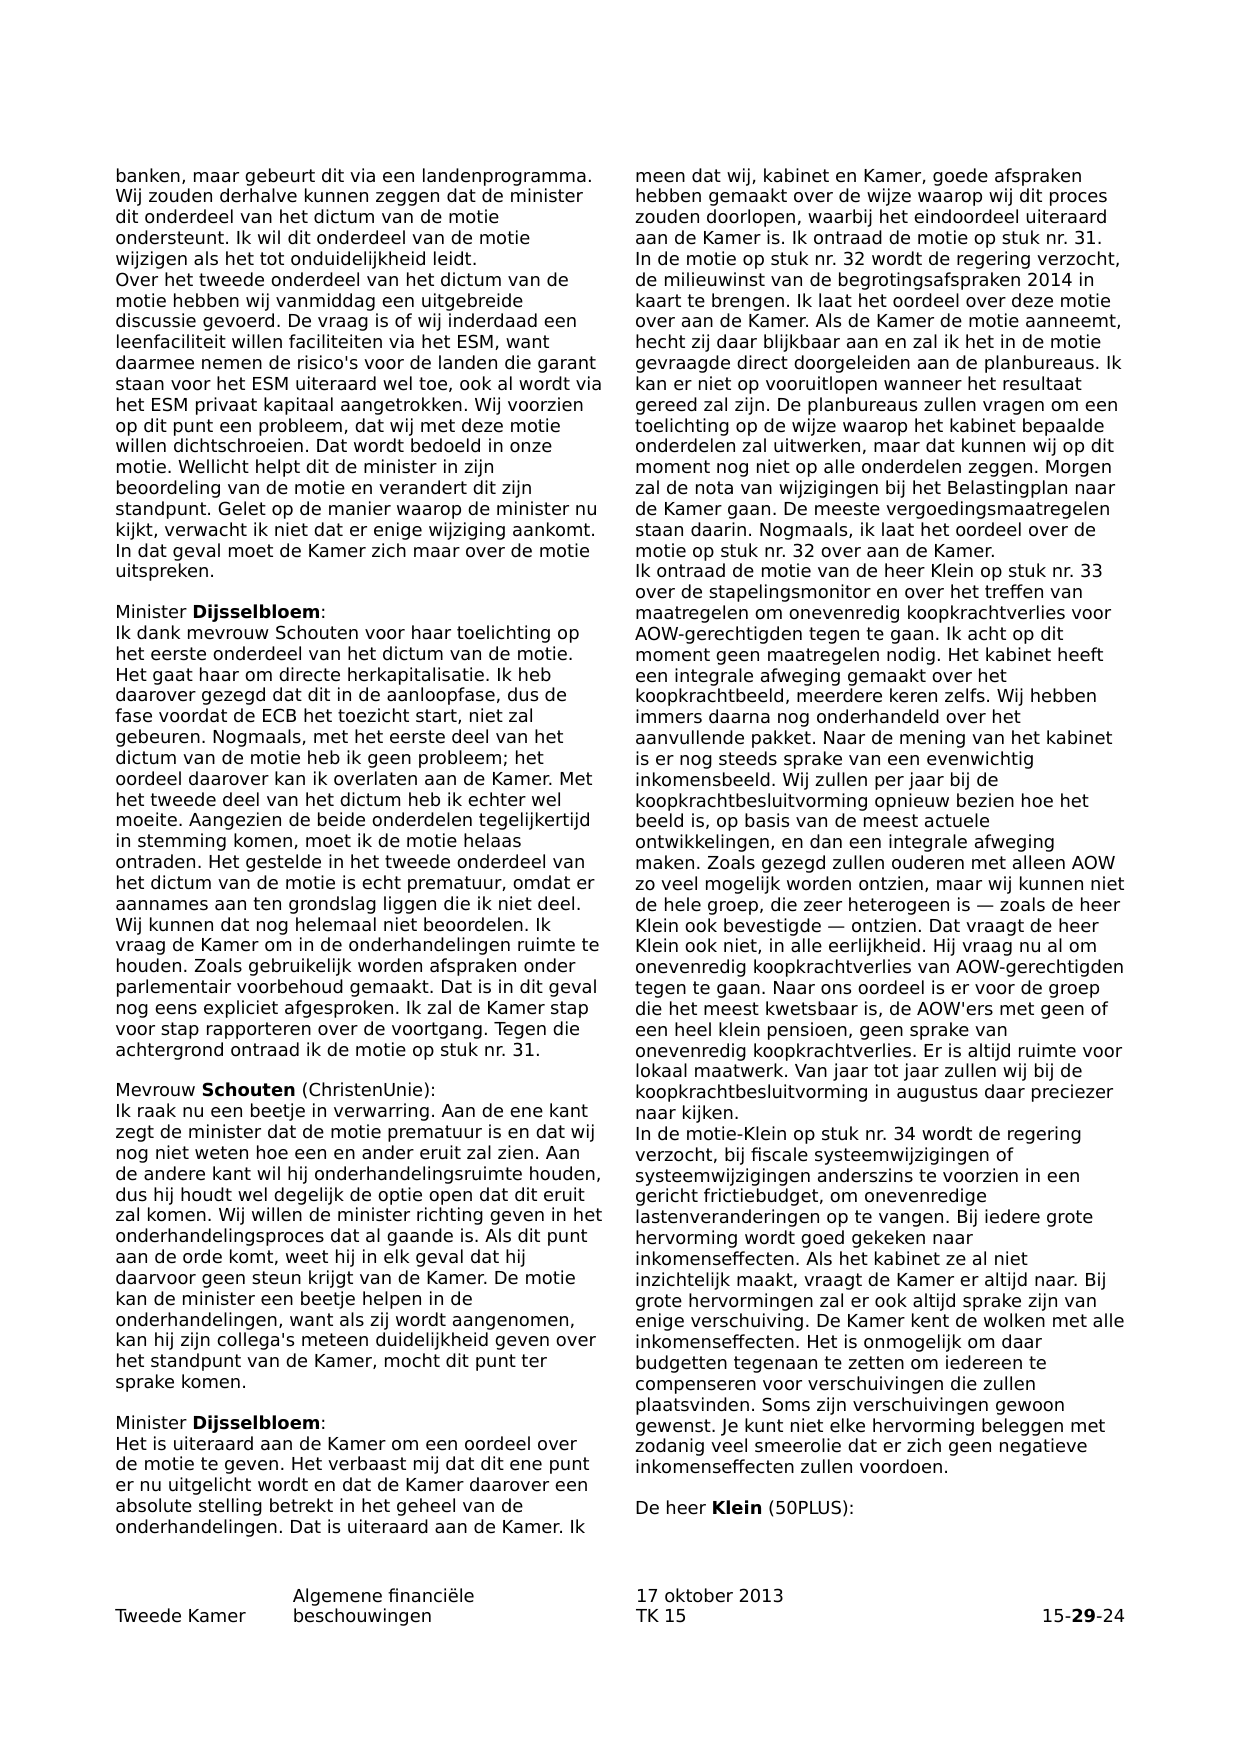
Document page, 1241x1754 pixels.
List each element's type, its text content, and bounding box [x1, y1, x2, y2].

text Minister Dijsselbloem: [115, 1413, 605, 1433]
text Mevrouw Schouten (ChristenUnie): [115, 1080, 605, 1101]
text In de motie-Klein op stuk nr. 34 wordt de regering verzocht, bij fiscale systeemwijzigingen of systeemwijzigingen anderszins te voorzien in een gericht frictiebudget, om onevenredige lastenveranderingen op te vangen. Bij iedere grote hervorming wordt goed gekeken naar inkomenseffecten. Als het kabinet ze al niet inzichtelijk maakt, vraagt de Kamer er altijd naar. Bij grote hervormingen zal er ook altijd sprake zijn van enige verschuiving. De Kamer kent de wolken met alle inkomenseffecten. Het is onmogelijk om daar budgetten tegenaan te zetten om iedereen te compenseren voor verschuivingen die zullen plaatsvinden. Soms zijn verschuivingen gewoon gewenst. Je kunt niet elke hervorming beleggen met zodanig veel smeerolie dat er zich geen negatieve inkomenseffecten zullen voordoen. [635, 1124, 1125, 1478]
text Het is uiteraard aan de Kamer om een oordeel over de motie te geven. Het verbaast mij dat dit ene punt er nu uitgelicht wordt en dat de Kamer daarover een absolute stelling betrekt in het geheel van de onderhandelingen. Dat is uiteraard aan de Kamer. Ik [115, 1433, 605, 1537]
text Over het tweede onderdeel van het dictum van de motie hebben wij vanmiddag een uitgebreide discussie gevoerd. De vraag is of wij inderdaad een leenfaciliteit willen faciliteiten via het ESM, want daarmee nemen de risico's voor de landen die garant staan voor het ESM uiteraard wel toe, ook al wordt via het ESM privaat kapitaal aangetrokken. Wij voorzien op dit punt een probleem, dat wij met deze motie willen dichtschroeien. Dat wordt bedoeld in onze motie. Wellicht helpt dit de minister in zijn beoordeling van de motie en verandert dit zijn standpunt. Gelet op de manier waarop de minister nu kijkt, verwacht ik niet dat er enige wijziging aankomt. In dat geval moet de Kamer zich maar over de motie uitspreken. [115, 269, 605, 582]
text Ik raak nu een beetje in verwarring. Aan de ene kant zegt de minister dat de motie prematuur is en dat wij nog niet weten hoe een en ander eruit zal zien. Aan de andere kant wil hij onderhandelingsruimte houden, dus hij houdt wel degelijk de optie open dat dit eruit zal komen. Wij willen de minister richting geven in het onderhandelingsproces dat al gaande is. Als dit punt aan de orde komt, weet hij in elk geval dat hij daarvoor geen steun krijgt van de Kamer. De motie kan de minister een beetje helpen in de onderhandelingen, want als zij wordt aangenomen, kan hij zijn collega's meteen duidelijkheid geven over het standpunt van de Kamer, mocht dit punt ter sprake komen. [115, 1101, 605, 1393]
text Minister Dijsselbloem: [115, 602, 605, 623]
text In de motie op stuk nr. 32 wordt de regering verzocht, de milieuwinst van de begrotingsafspraken 2014 in kaart te brengen. Ik laat het oordeel over deze motie over aan de Kamer. Als de Kamer de motie aanneemt, hecht zij daar blijkbaar aan en zal ik het in de motie gevraagde direct doorgeleiden aan de planbureaus. Ik kan er niet op vooruitlopen wanneer het resultaat gereed zal zijn. De planbureaus zullen vragen om een toelichting op de wijze waarop het kabinet bepaalde onderdelen zal uitwerken, maar dat kunnen wij op dit moment nog niet op alle onderdelen zeggen. Morgen zal de nota van wijzigingen bij het Belastingplan naar de Kamer gaan. De meeste vergoedingsmaatregelen staan daarin. Nogmaals, ik laat het oordeel over de motie op stuk nr. 32 over aan de Kamer. [635, 249, 1125, 561]
text De heer Klein (50PLUS): [635, 1498, 1125, 1518]
text banken, maar gebeurt dit via een landenprogramma. Wij zouden derhalve kunnen zeggen dat de minister dit onderdeel van het dictum van de motie ondersteunt. Ik wil dit onderdeel van de motie wijzigen als het tot onduidelijkheid leidt. [115, 165, 605, 269]
text Ik dank mevrouw Schouten voor haar toelichting op het eerste onderdeel van het dictum van de motie. Het gaat haar om directe herkapitalisatie. Ik heb daarover gezegd dat dit in de aanloopfase, dus de fase voordat de ECB het toezicht start, niet zal gebeuren. Nogmaals, met het eerste deel van het dictum van de motie heb ik geen probleem; het oordeel daarover kan ik overlaten aan de Kamer. Met het tweede deel van het dictum heb ik echter wel moeite. Aangezien de beide onderdelen tegelijkertijd in stemming komen, moet ik de motie helaas ontraden. Het gestelde in het tweede onderdeel van het dictum van de motie is echt prematuur, omdat er aannames aan ten grondslag liggen die ik niet deel. Wij kunnen dat nog helemaal niet beoordelen. Ik vraag de Kamer om in de onderhandelingen ruimte te houden. Zoals gebruikelijk worden afspraken onder parlementair voorbehoud gemaakt. Dat is in dit geval nog eens expliciet afgesproken. Ik zal de Kamer stap voor stap rapporteren over de voortgang. Tegen die achtergrond ontraad ik de motie op stuk nr. 31. [115, 623, 605, 1060]
text meen dat wij, kabinet en Kamer, goede afspraken hebben gemaakt over de wijze waarop wij dit proces zouden doorlopen, waarbij het eindoordeel uiteraard aan de Kamer is. Ik ontraad de motie op stuk nr. 31. [635, 165, 1125, 249]
text Ik ontraad de motie van de heer Klein op stuk nr. 33 over de stapelingsmonitor en over het treffen van maatregelen om onevenredig koopkrachtverlies voor AOW-gerechtigden tegen te gaan. Ik acht op dit moment geen maatregelen nodig. Het kabinet heeft een integrale afweging gemaakt over het koopkrachtbeeld, meerdere keren zelfs. Wij hebben immers daarna nog onderhandeld over het aanvullende pakket. Naar de mening van het kabinet is er nog steeds sprake van een evenwichtig inkomensbeeld. Wij zullen per jaar bij de koopkrachtbesluitvorming opnieuw bezien hoe het beeld is, op basis van de meest actuele ontwikkelingen, en dan een integrale afweging maken. Zoals gezegd zullen ouderen met alleen AOW zo veel mogelijk worden ontzien, maar wij kunnen niet de hele groep, die zeer heterogeen is — zoals de heer Klein ook bevestigde — ontzien. Dat vraagt de heer Klein ook niet, in alle eerlijkheid. Hij vraag nu al om onevenredig koopkrachtverlies van AOW-gerechtigden tegen te gaan. Naar ons oordeel is er voor de groep die het meest kwetsbaar is, de AOW'ers met geen of een heel klein pensioen, geen sprake van onevenredig koopkrachtverlies. Er is altijd ruimte voor lokaal maatwerk. Van jaar tot jaar zullen wij bij de koopkrachtbesluitvorming in augustus daar preciezer naar kijken. [635, 561, 1125, 1124]
